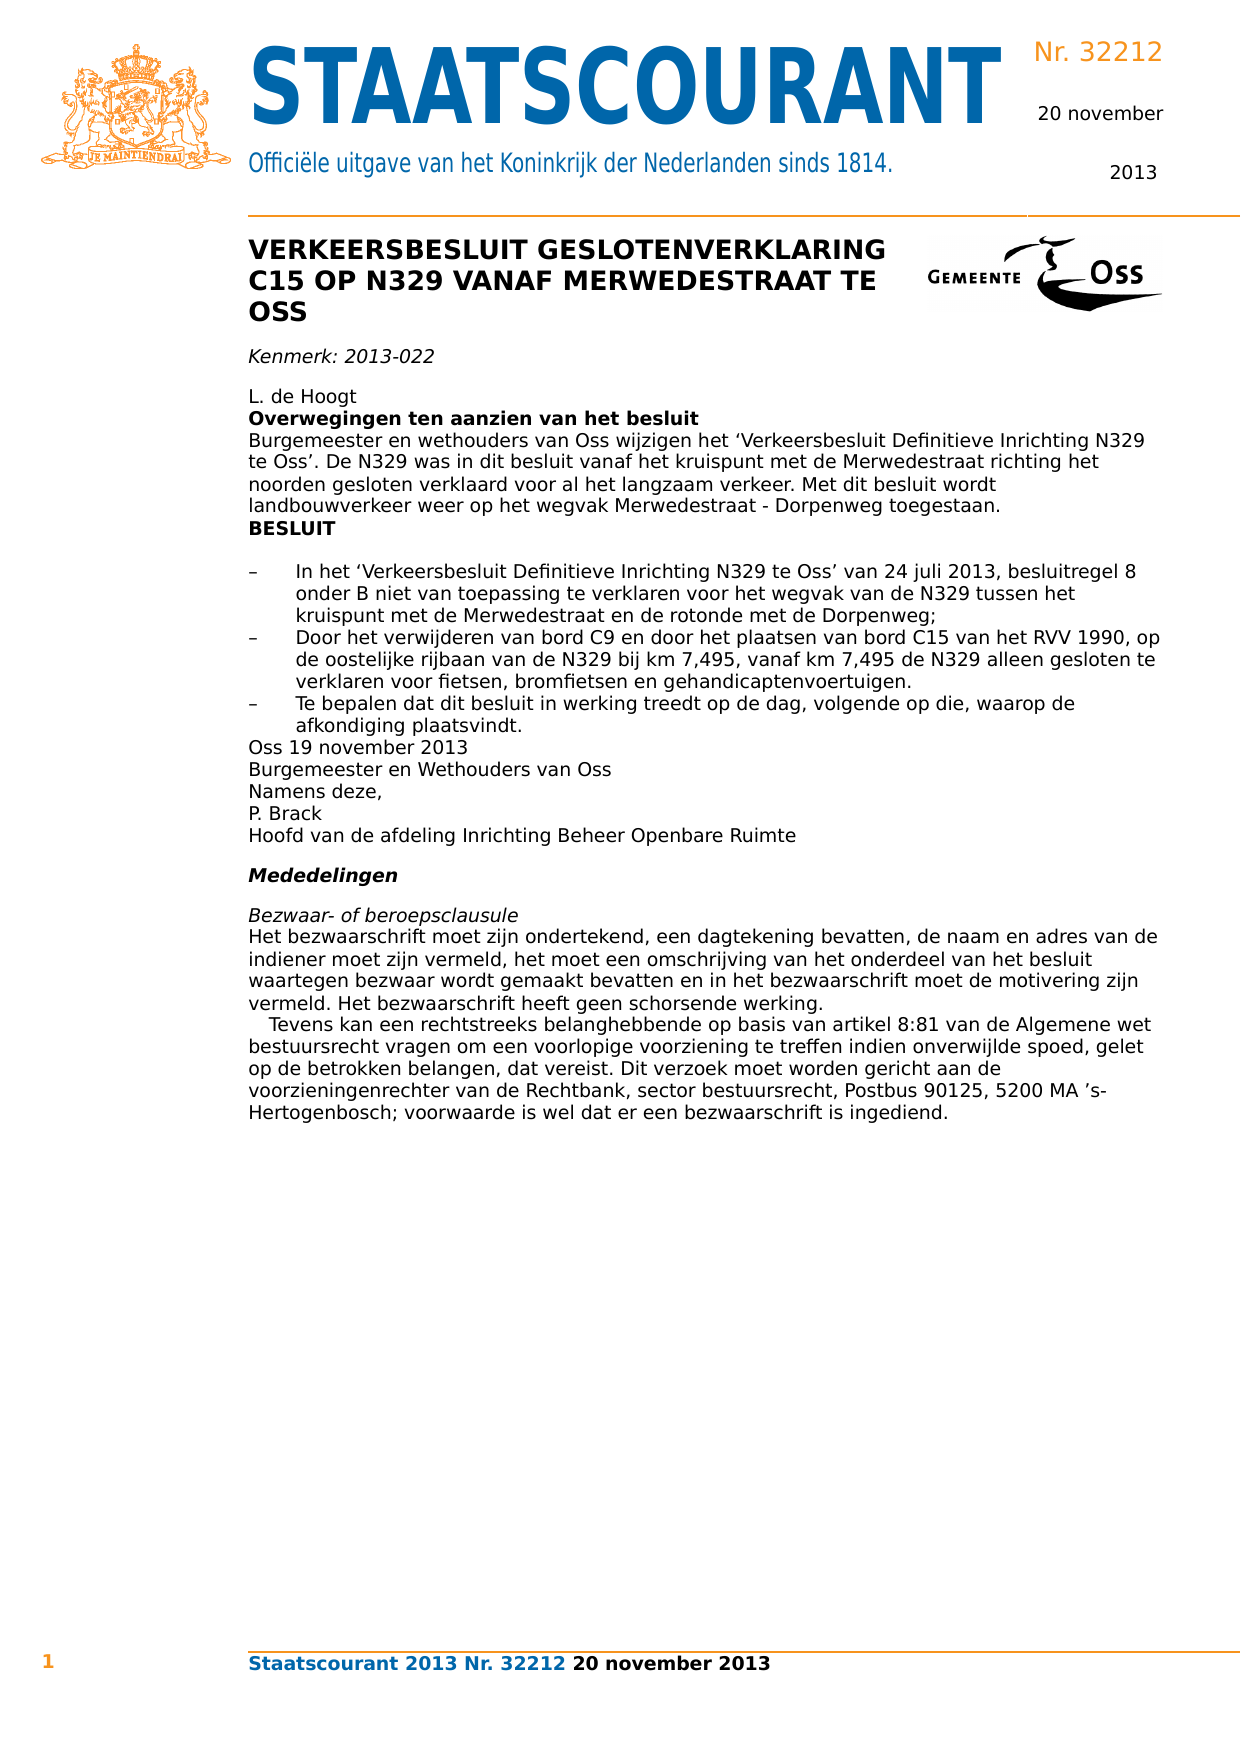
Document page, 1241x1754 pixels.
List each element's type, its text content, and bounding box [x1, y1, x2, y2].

text Oss 19 november 2013 [248, 737, 1163, 759]
list In het ‘Verkeersbesluit Definitieve Inrichting N329 te Oss’ van 24 juli 2013, besluitregel 8 onder B niet van toepassing te verklaren voor het wegvak van de N329 tussen het kruispunt met de Merwedestraat en de rotonde met de Dorpenweg; [248, 561, 1163, 627]
text Namens deze, [248, 781, 1163, 803]
text L. de Hoogt [248, 386, 1163, 407]
text Hoofd van de afdeling Inrichting Beheer Openbare Ruimte [248, 825, 1163, 847]
list Door het verwijderen van bord C9 en door het plaatsen van bord C15 van het RVV 1990, op de oostelijke rijbaan van de N329 bij km 7,495, vanaf km 7,495 de N329 alleen gesloten te verklaren voor fietsen, bromfietsen en gehandicaptenvoertuigen. [248, 627, 1163, 693]
subtitle Mededelingen [248, 865, 1163, 887]
subtitle Bezwaar- of beroepsclausule [248, 904, 1163, 926]
picture [927, 235, 1164, 312]
text Burgemeester en Wethouders van Oss [248, 759, 1163, 781]
list Te bepalen dat dit besluit in werking treedt op de dag, volgende op die, waarop de afkondiging plaatsvindt. [248, 693, 1163, 737]
text BESLUIT [248, 517, 1163, 539]
text Burgemeester en wethouders van Oss wijzigen het ‘Verkeersbesluit Definitieve Inrichting N329 te Oss’. De N329 was in dit besluit vanaf het kruispunt met de Merwedestraat richting het noorden gesloten verklaard voor al het langzaam verkeer. Met dit besluit wordt landbouwverkeer weer op het wegvak Merwedestraat - Dorpenweg toegestaan. [248, 429, 1163, 517]
subtitle Overwegingen ten aanzien van het besluit [248, 407, 1163, 429]
subtitle VERKEERSBESLUIT GESLOTENVERKLARING C15 OP N329 VANAF MERWEDESTRAAT TE OSS [248, 235, 1163, 328]
picture [41, 44, 231, 169]
text Kenmerk: 2013-022 [248, 346, 1163, 368]
text Het bezwaarschrift moet zijn ondertekend, een dagtekening bevatten, de naam en adres van de indiener moet zijn vermeld, het moet een omschrijving van het onderdeel van het besluit waartegen bezwaar wordt gemaakt bevatten en in het bezwaarschrift moet de motivering zijn vermeld. Het bezwaarschrift heeft geen schorsende werking. [248, 926, 1163, 1014]
text Tevens kan een rechtstreeks belanghebbende op basis van artikel 8:81 van de Algemene wet bestuursrecht vragen om een voorlopige voorziening te treffen indien onverwijlde spoed, gelet op de betrokken belangen, dat vereist. Dit verzoek moet worden gericht aan de voorzieningenrechter van de Rechtbank, sector bestuursrecht, Postbus 90125, 5200 MA ’s-Hertogenbosch; voorwaarde is wel dat er een bezwaarschrift is ingediend. [248, 1014, 1163, 1124]
text P. Brack [248, 803, 1163, 825]
